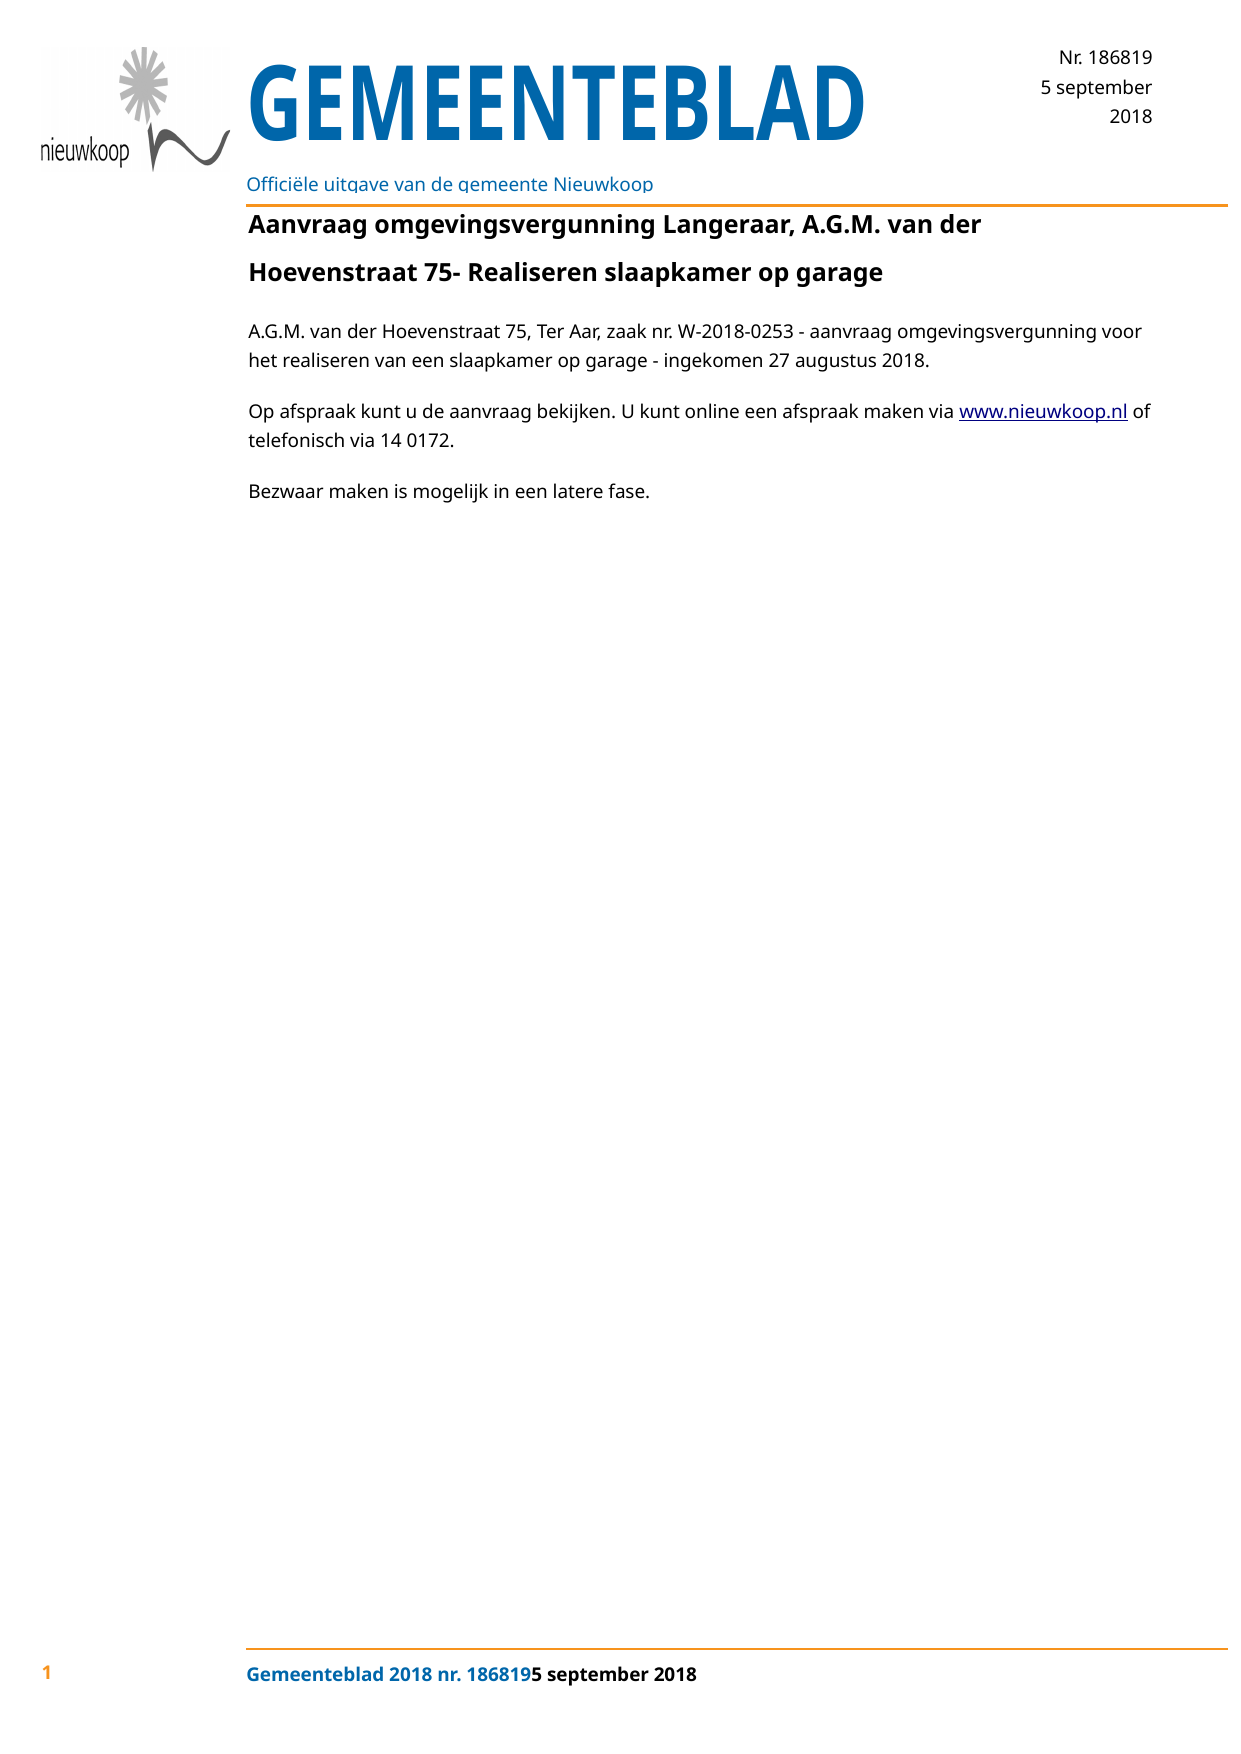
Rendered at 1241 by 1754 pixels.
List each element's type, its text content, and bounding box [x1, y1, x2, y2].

text Op afspraak kunt u de aanvraag bekijken. U kunt online een afspraak maken via www.nieuwkoop.nl of telefonisch via 14 0172. [248, 398, 1152, 453]
picture [41, 47, 231, 172]
text Aanvraag omgevingsvergunning Langeraar, A.G.M. van der Hoevenstraat 75- Realiseren slaapkamer op garage [248, 207, 1152, 288]
text Bezwaar maken is mogelijk in een latere fase. [248, 478, 1152, 504]
text A.G.M. van der Hoevenstraat 75, Ter Aar, zaak nr. W-2018-0253 - aanvraag omgevingsvergunning voor het realiseren van een slaapkamer op garage - ingekomen 27 augustus 2018. [248, 318, 1152, 373]
